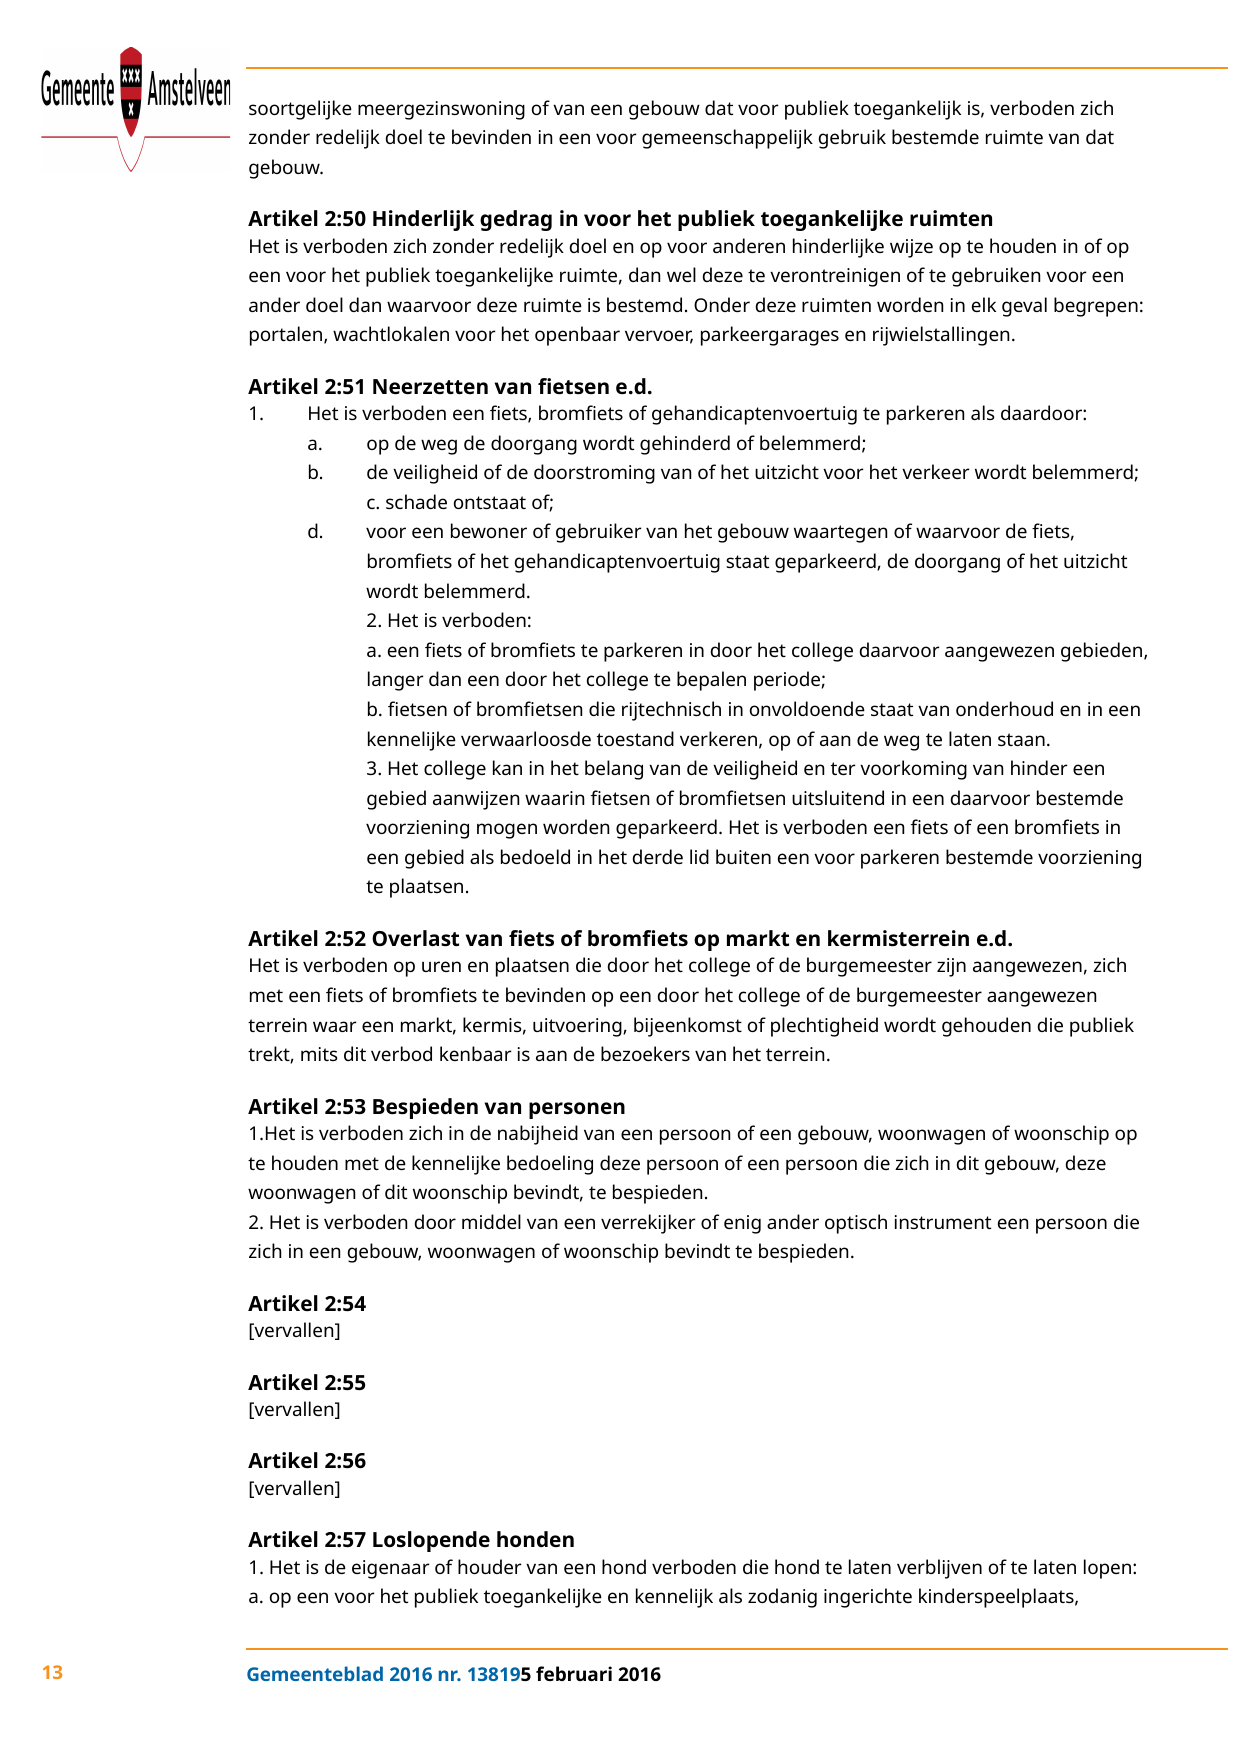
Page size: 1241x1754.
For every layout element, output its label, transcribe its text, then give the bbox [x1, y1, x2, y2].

text Artikel 2:54 [248, 1289, 1152, 1317]
text Het is verboden op uren en plaatsen die door het college of de burgemeester zijn aangewezen, zich met een fiets of bromfiets te bevinden op een door het college of de burgemeester aangewezen terrein waar een markt, kermis, uitvoering, bijeenkomst of plechtigheid wordt gehouden die publiek trekt, mits dit verbod kenbaar is aan de bezoekers van het terrein. [248, 953, 1152, 1067]
text [vervallen] [248, 1475, 1152, 1501]
list c. schade ontstaat of; [307, 489, 1152, 515]
text [vervallen] [248, 1396, 1152, 1422]
text Artikel 2:56 [248, 1447, 1152, 1475]
text Artikel 2:55 [248, 1368, 1152, 1396]
text Het is verboden zich zonder redelijk doel en op voor anderen hinderlijke wijze op te houden in of op een voor het publiek toegankelijke ruimte, dan wel deze te verontreinigen of te gebruiken voor een ander doel dan waarvoor deze ruimte is bestemd. Onder deze ruimten worden in elk geval begrepen: portalen, wachtlokalen voor het openbaar vervoer, parkeergarages en rijwielstallingen. [248, 233, 1152, 347]
text 1.Het is verboden zich in de nabijheid van een persoon of een gebouw, woonwagen of woonschip op te houden met de kennelijke bedoeling deze persoon of een persoon die zich in dit gebouw, deze woonwagen of dit woonschip bevindt, te bespieden. [248, 1120, 1152, 1205]
text Artikel 2:51 Neerzetten van fietsen e.d. [248, 372, 1152, 400]
list a. een fiets of bromfiets te parkeren in door het college daarvoor aangewezen gebieden, langer dan een door het college te bepalen periode; [307, 637, 1152, 692]
picture [41, 47, 231, 172]
list voor een bewoner of gebruiker van het gebouw waartegen of waarvoor de fiets, bromfiets of het gehandicaptenvoertuig staat geparkeerd, de doorgang of het uitzicht wordt belemmerd. [307, 519, 1152, 604]
list de veiligheid of de doorstroming van of het uitzicht voor het verkeer wordt belemmerd; [307, 459, 1152, 485]
text soortgelijke meergezinswoning of van een gebouw dat voor publiek toegankelijk is, verboden zich zonder redelijk doel te bevinden in een voor gemeenschappelijk gebruik bestemde ruimte van dat gebouw. [248, 95, 1152, 180]
text Artikel 2:53 Bespieden van personen [248, 1092, 1152, 1120]
text Artikel 2:57 Loslopende honden [248, 1526, 1152, 1554]
text 2. Het is verboden door middel van een verrekijker of enig ander optisch instrument een persoon die zich in een gebouw, woonwagen of woonschip bevindt te bespieden. [248, 1209, 1152, 1264]
text Artikel 2:50 Hinderlijk gedrag in voor het publiek toegankelijke ruimten [248, 204, 1152, 233]
text Artikel 2:52 Overlast van fiets of bromfiets op markt en kermisterrein e.d. [248, 924, 1152, 953]
list op de weg de doorgang wordt gehinderd of belemmerd; [307, 430, 1152, 456]
list Het is verboden een fiets, bromfiets of gehandicaptenvoertuig te parkeren als daardoor: [248, 400, 1152, 426]
text a. op een voor het publiek toegankelijke en kennelijk als zodanig ingerichte kinderspeelplaats, [248, 1583, 1152, 1609]
text [vervallen] [248, 1317, 1152, 1343]
list 2. Het is verboden: [307, 607, 1152, 633]
list 3. Het college kan in het belang van de veiligheid en ter voorkoming van hinder een gebied aanwijzen waarin fietsen of bromfietsen uitsluitend in een daarvoor bestemde voorziening mogen worden geparkeerd. Het is verboden een fiets of een bromfiets in een gebied als bedoeld in het derde lid buiten een voor parkeren bestemde voorziening te plaatsen. [307, 755, 1152, 899]
list b. fietsen of bromfietsen die rijtechnisch in onvoldoende staat van onderhoud en in een kennelijke verwaarloosde toestand verkeren, op of aan de weg te laten staan. [307, 696, 1152, 752]
text 1. Het is de eigenaar of houder van een hond verboden die hond te laten verblijven of te laten lopen: [248, 1554, 1152, 1580]
